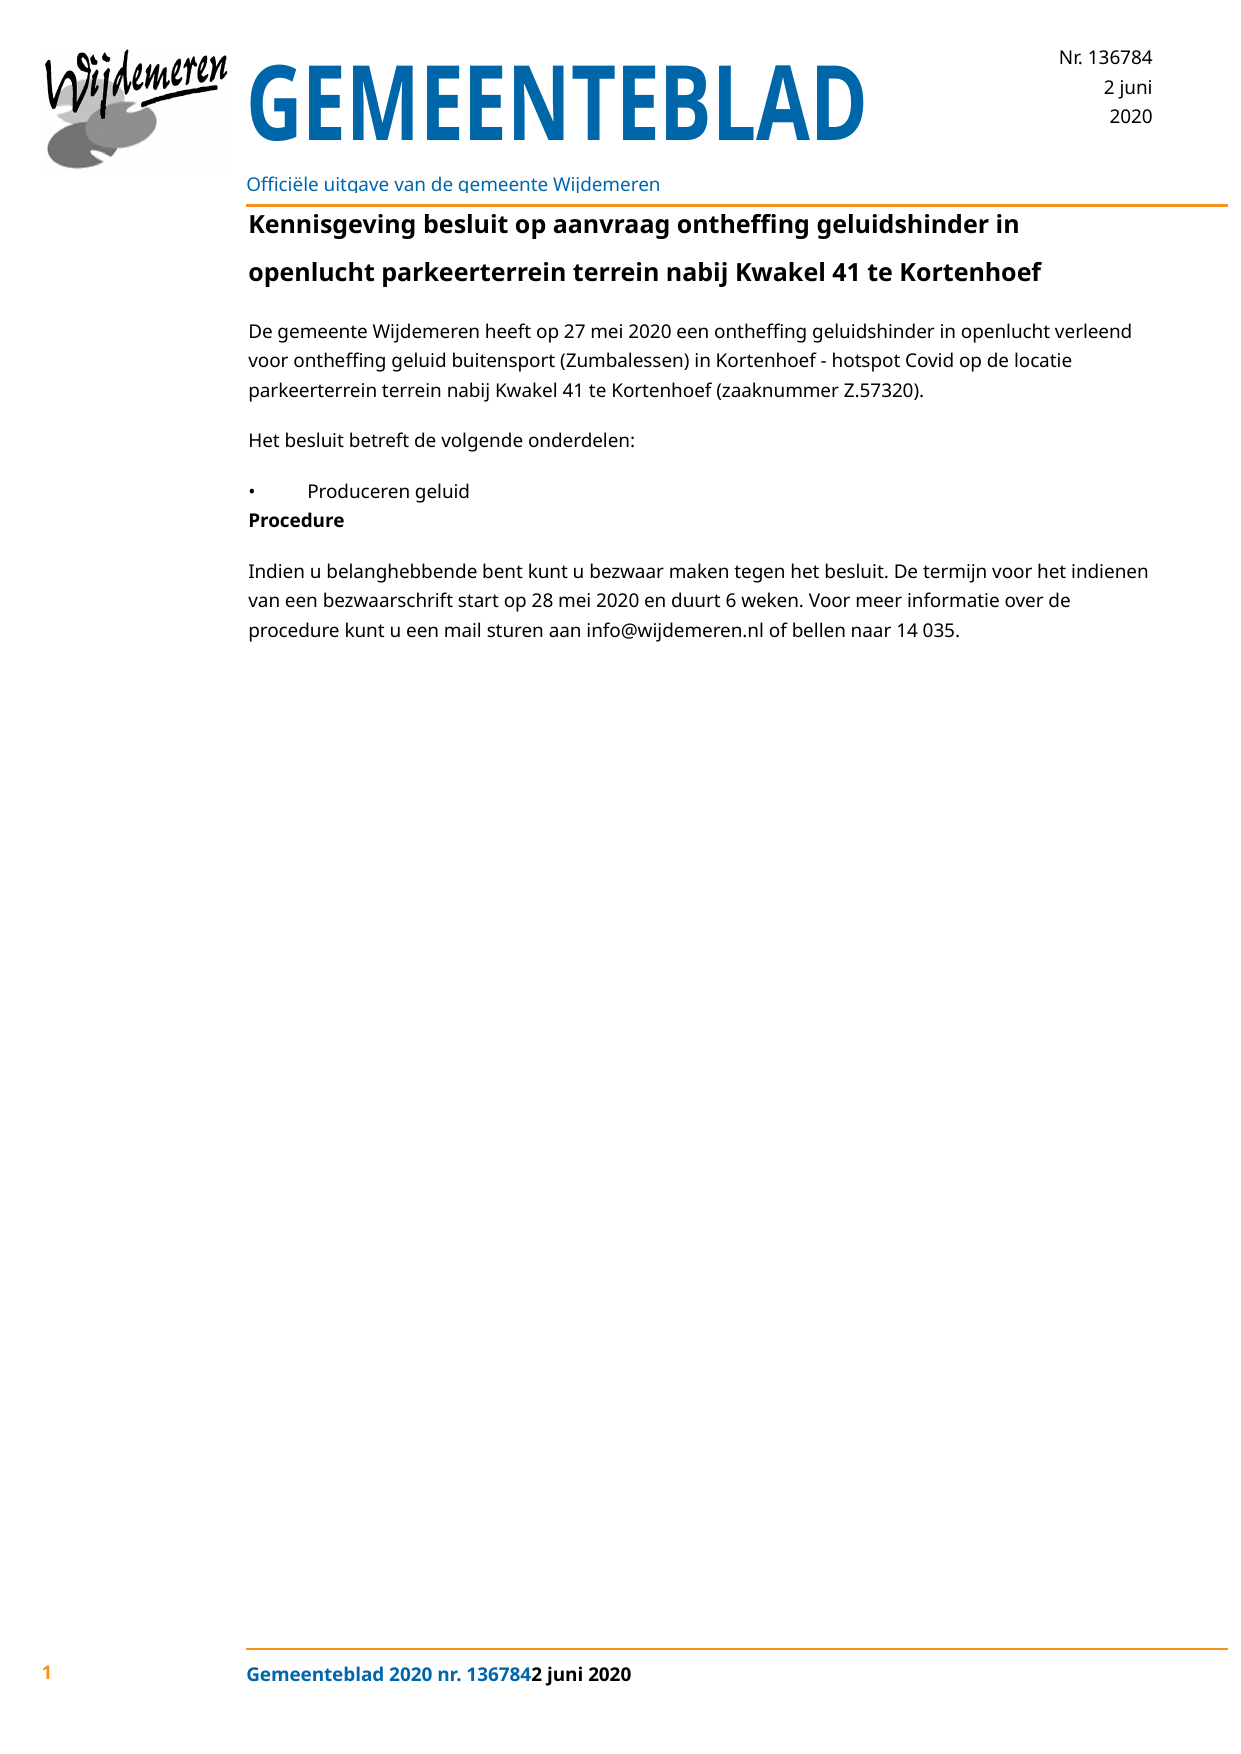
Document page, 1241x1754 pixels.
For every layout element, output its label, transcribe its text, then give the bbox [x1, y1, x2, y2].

list Produceren geluid [248, 478, 1152, 504]
text De gemeente Wijdemeren heeft op 27 mei 2020 een ontheffing geluidshinder in openlucht verleend voor ontheffing geluid buitensport (Zumbalessen) in Kortenhoef - hotspot Covid op de locatie parkeerterrein terrein nabij Kwakel 41 te Kortenhoef (zaaknummer Z.57320). [248, 318, 1152, 403]
text Procedure [248, 507, 1152, 533]
text Kennisgeving besluit op aanvraag ontheffing geluidshinder in openlucht parkeerterrein terrein nabij Kwakel 41 te Kortenhoef [248, 207, 1152, 288]
text Indien u belanghebbende bent kunt u bezwaar maken tegen het besluit. De termijn voor het indienen van een bezwaarschrift start op 28 mei 2020 en duurt 6 weken. Voor meer informatie over de procedure kunt u een mail sturen aan info@wijdemeren.nl of bellen naar 14 035. [248, 558, 1152, 643]
text Het besluit betreft de volgende onderdelen: [248, 427, 1152, 453]
picture [41, 47, 231, 172]
